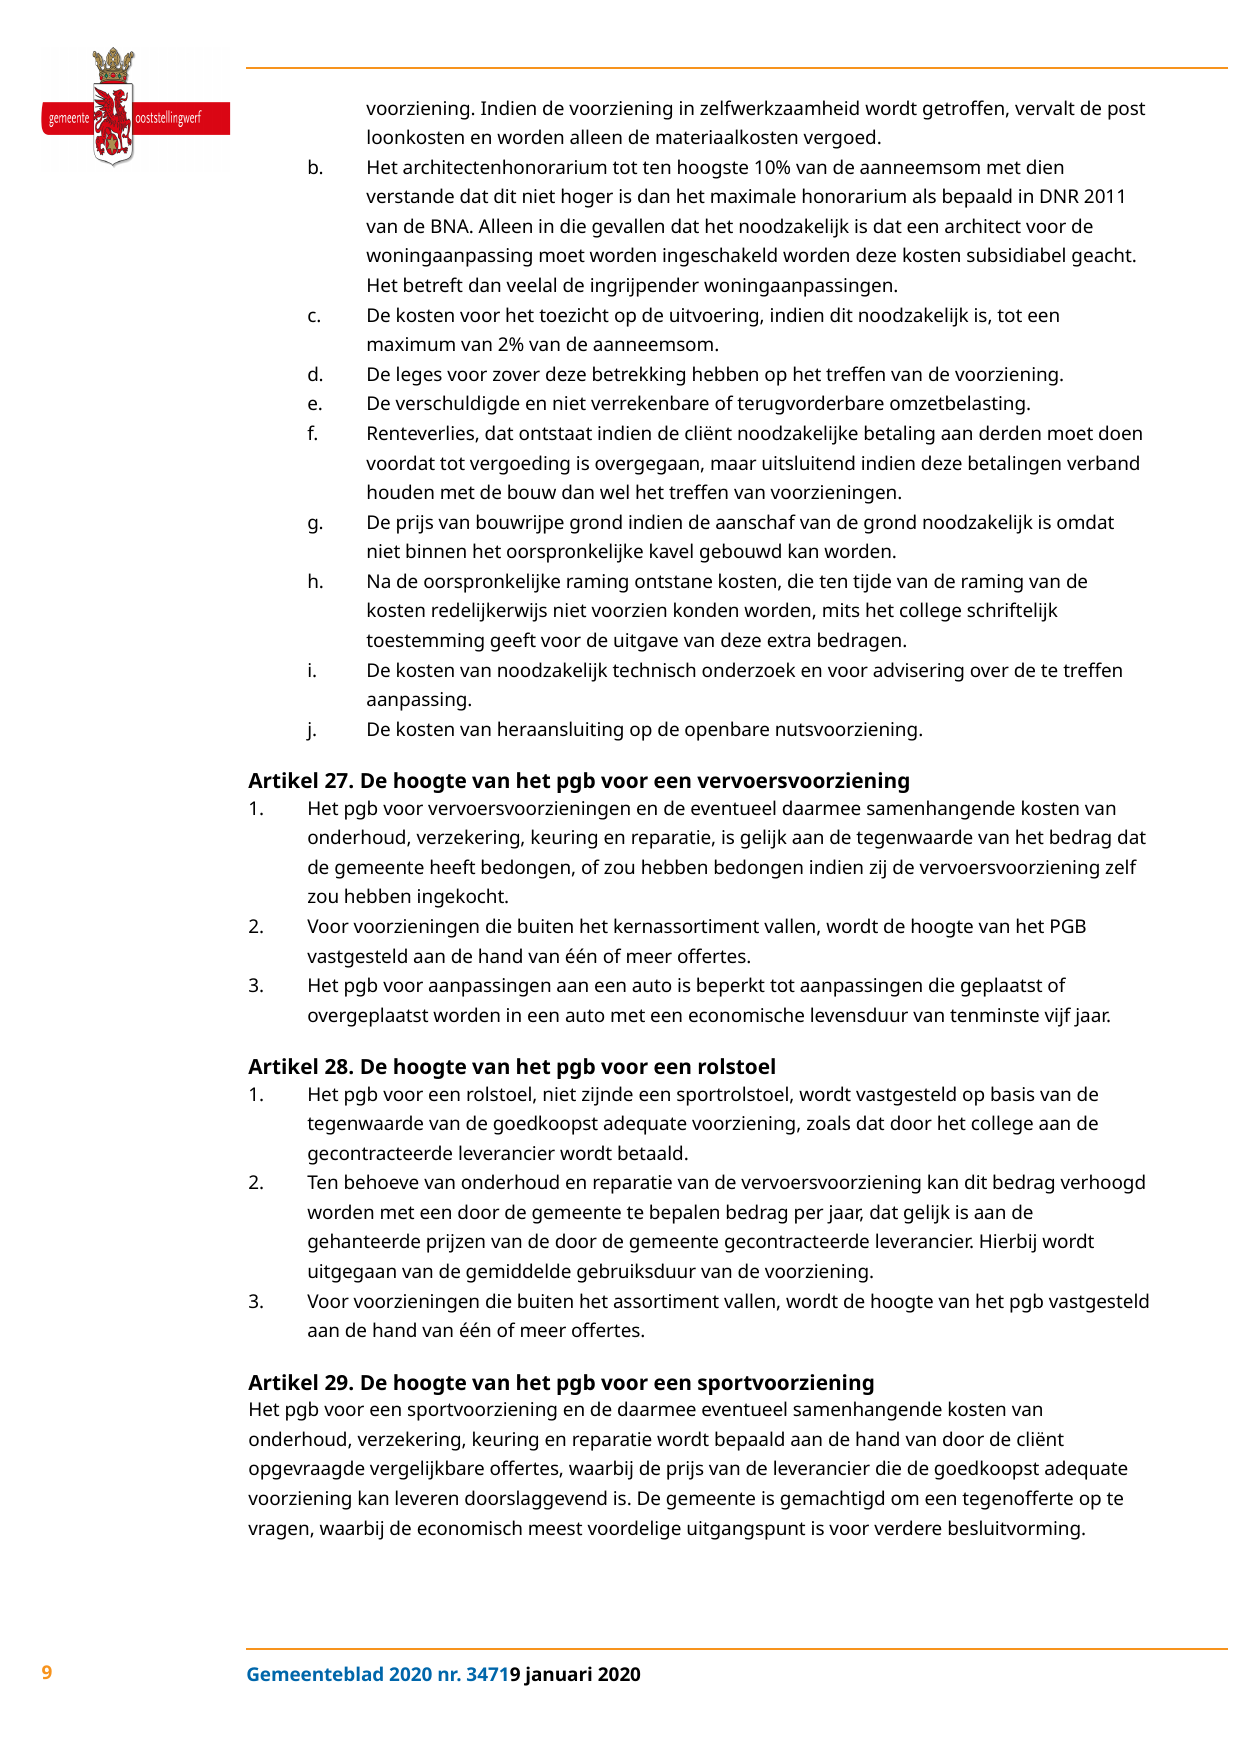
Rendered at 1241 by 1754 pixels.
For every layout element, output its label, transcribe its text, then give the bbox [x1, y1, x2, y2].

list De leges voor zover deze betrekking hebben op het treffen van de voorziening. [307, 361, 1152, 387]
list Het pgb voor een rolstoel, niet zijnde een sportrolstoel, wordt vastgesteld op basis van de tegenwaarde van de goedkoopst adequate voorziening, zoals dat door het college aan de gecontracteerde leverancier wordt betaald. [248, 1081, 1152, 1166]
list Voor voorzieningen die buiten het kernassortiment vallen, wordt de hoogte van het PGB vastgesteld aan de hand van één of meer offertes. [248, 913, 1152, 968]
list De kosten van heraansluiting op de openbare nutsvoorziening. [307, 716, 1152, 742]
text Artikel 27. De hoogte van het pgb voor een vervoersvoorziening [248, 766, 1152, 795]
list Het pgb voor aanpassingen aan een auto is beperkt tot aanpassingen die geplaatst of overgeplaatst worden in een auto met een economische levensduur van tenminste vijf jaar. [248, 972, 1152, 1028]
text Artikel 28. De hoogte van het pgb voor een rolstoel [248, 1052, 1152, 1081]
list De kosten voor het toezicht op de uitvoering, indien dit noodzakelijk is, tot een maximum van 2% van de aanneemsom. [307, 302, 1152, 357]
picture [41, 47, 231, 172]
text Het pgb voor een sportvoorziening en de daarmee eventueel samenhangende kosten van onderhoud, verzekering, keuring en reparatie wordt bepaald aan de hand van door de cliënt opgevraagde vergelijkbare offertes, waarbij de prijs van de leverancier die de goedkoopst adequate voorziening kan leveren doorslaggevend is. De gemeente is gemachtigd om een tegenofferte op te vragen, waarbij de economisch meest voordelige uitgangspunt is voor verdere besluitvorming. [248, 1396, 1152, 1540]
list Het architectenhonorarium tot ten hoogste 10% van de aanneemsom met dien verstande dat dit niet hoger is dan het maximale honorarium als bepaald in DNR 2011 van de BNA. Alleen in die gevallen dat het noodzakelijk is dat een architect voor de woningaanpassing moet worden ingeschakeld worden deze kosten subsidiabel geacht. Het betreft dan veelal de ingrijpender woningaanpassingen. [307, 154, 1152, 298]
list Voor voorzieningen die buiten het assortiment vallen, wordt de hoogte van het pgb vastgesteld aan de hand van één of meer offertes. [248, 1288, 1152, 1343]
list De kosten van noodzakelijk technisch onderzoek en voor advisering over de te treffen aanpassing. [307, 657, 1152, 712]
text Artikel 29. De hoogte van het pgb voor een sportvoorziening [248, 1368, 1152, 1396]
list Het pgb voor vervoersvoorzieningen en de eventueel daarmee samenhangende kosten van onderhoud, verzekering, keuring en reparatie, is gelijk aan de tegenwaarde van het bedrag dat de gemeente heeft bedongen, of zou hebben bedongen indien zij de vervoersvoorziening zelf zou hebben ingekocht. [248, 795, 1152, 909]
list De verschuldigde en niet verrekenbare of terugvorderbare omzetbelasting. [307, 391, 1152, 416]
list Na de oorspronkelijke raming ontstane kosten, die ten tijde van de raming van de kosten redelijkerwijs niet voorzien konden worden, mits het college schriftelijk toestemming geeft voor de uitgave van deze extra bedragen. [307, 568, 1152, 653]
list Renteverlies, dat ontstaat indien de cliënt noodzakelijke betaling aan derden moet doen voordat tot vergoeding is overgegaan, maar uitsluitend indien deze betalingen verband houden met de bouw dan wel het treffen van voorzieningen. [307, 420, 1152, 505]
list De prijs van bouwrijpe grond indien de aanschaf van de grond noodzakelijk is omdat niet binnen het oorspronkelijke kavel gebouwd kan worden. [307, 509, 1152, 564]
list Ten behoeve van onderhoud en reparatie van de vervoersvoorziening kan dit bedrag verhoogd worden met een door de gemeente te bepalen bedrag per jaar, dat gelijk is aan de gehanteerde prijzen van de door de gemeente gecontracteerde leverancier. Hierbij wordt uitgegaan van de gemiddelde gebruiksduur van de voorziening. [248, 1169, 1152, 1284]
list voorziening. Indien de voorziening in zelfwerkzaamheid wordt getroffen, vervalt de post loonkosten en worden alleen de materiaalkosten vergoed. [307, 95, 1152, 150]
